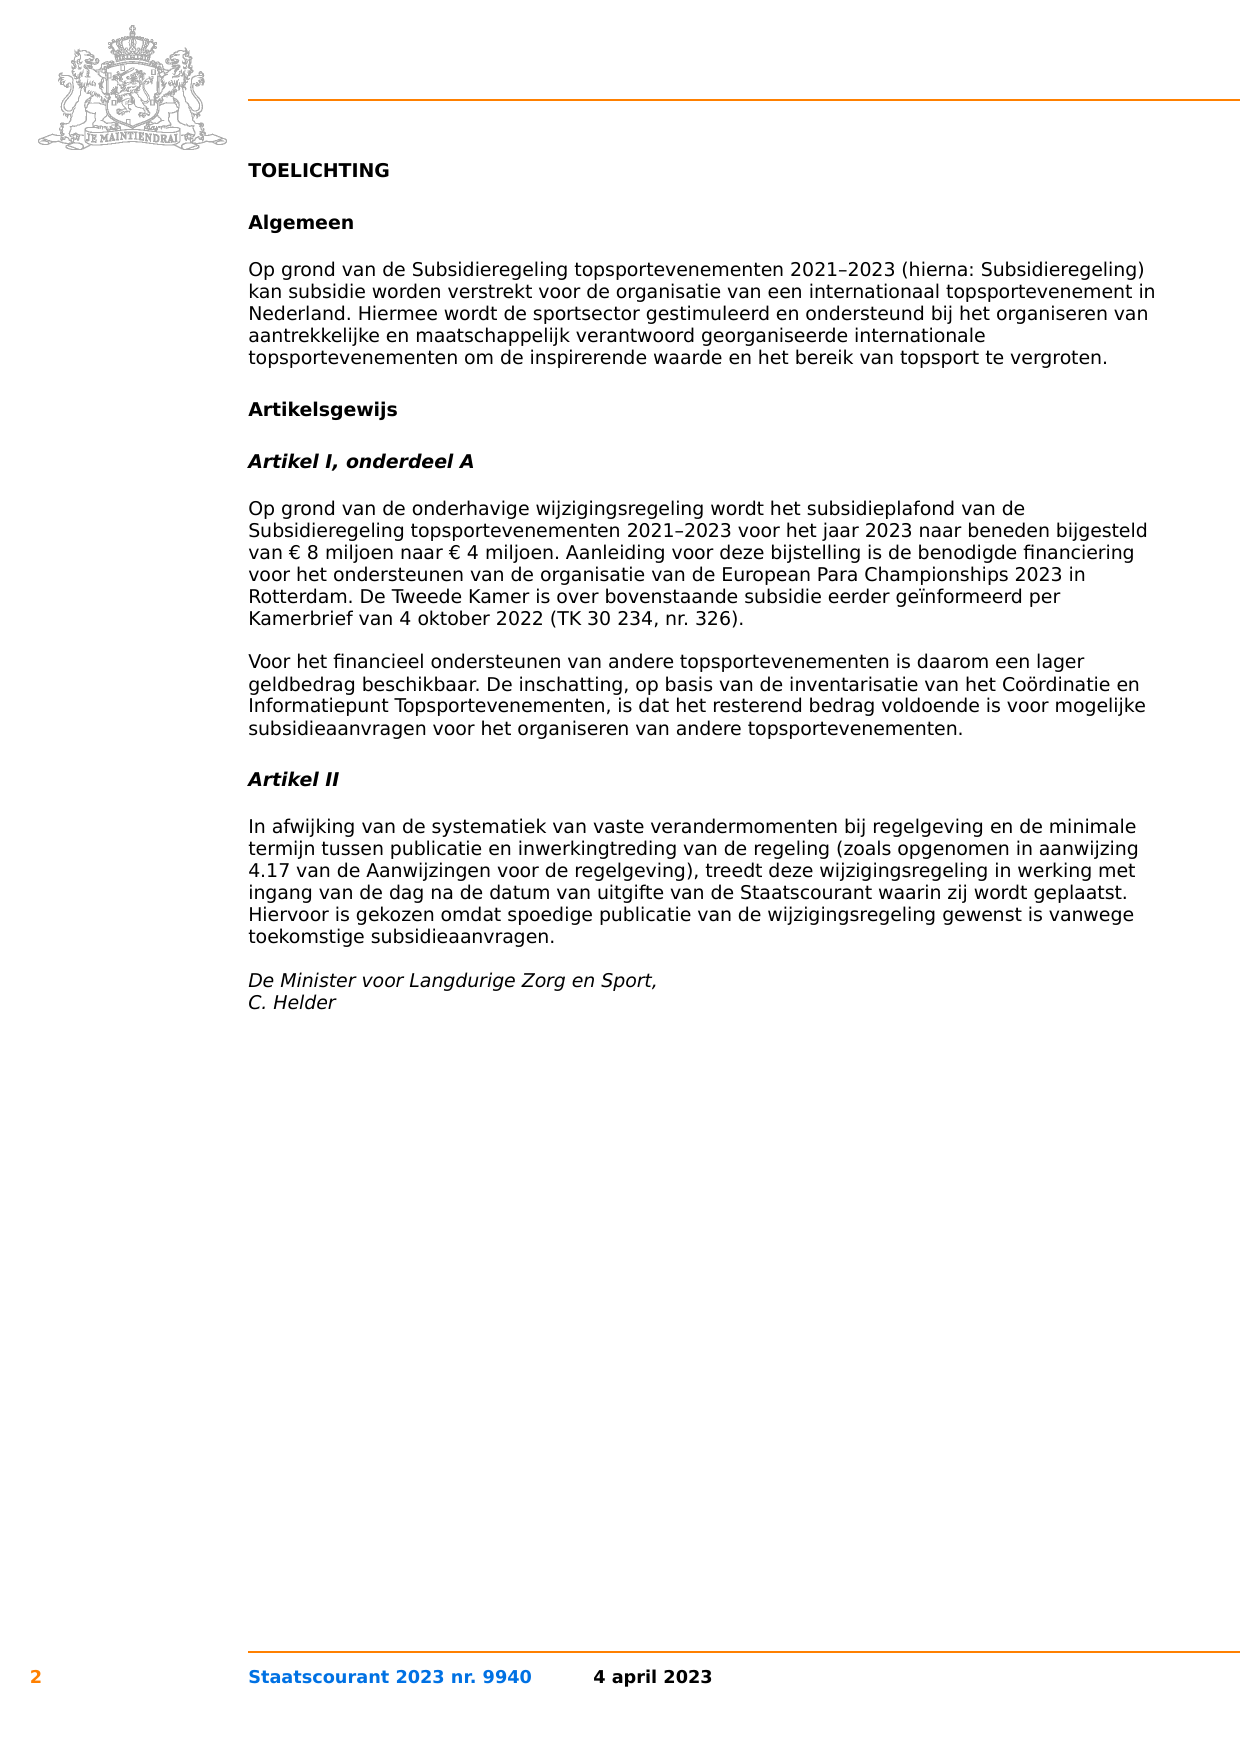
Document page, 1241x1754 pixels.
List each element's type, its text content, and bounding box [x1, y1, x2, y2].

subtitle TOELICHTING [248, 160, 1163, 182]
text Voor het financieel ondersteunen van andere topsportevenementen is daarom een lager geldbedrag beschikbaar. De inschatting, op basis van de inventarisatie van het Coördinatie en Informatiepunt Topsportevenementen, is dat het resterend bedrag voldoende is voor mogelijke subsidieaanvragen voor het organiseren van andere topsportevenementen. [248, 651, 1163, 739]
text Op grond van de Subsidieregeling topsportevenementen 2021–2023 (hierna: Subsidieregeling) kan subsidie worden verstrekt voor de organisatie van een internationaal topsportevenement in Nederland. Hiermee wordt de sportsector gestimuleerd en ondersteund bij het organiseren van aantrekkelijke en maatschappelijk verantwoord georganiseerde internationale topsportevenementen om de inspirerende waarde en het bereik van topsport te vergroten. [248, 259, 1163, 369]
text Op grond van de onderhavige wijzigingsregeling wordt het subsidieplafond van de Subsidieregeling topsportevenementen 2021–2023 voor het jaar 2023 naar beneden bijgesteld van € 8 miljoen naar € 4 miljoen. Aanleiding voor deze bijstelling is de benodigde financiering voor het ondersteunen van de organisatie van de European Para Championships 2023 in Rotterdam. De Tweede Kamer is over bovenstaande subsidie eerder geïnformeerd per Kamerbrief van 4 oktober 2022 (TK 30 234, nr. 326). [248, 498, 1163, 629]
subtitle Artikel I, onderdeel A [248, 451, 1163, 473]
subtitle Artikel II [248, 769, 1163, 791]
subtitle Algemeen [248, 212, 1163, 234]
text In afwijking van de systematiek van vaste verandermomenten bij regelgeving en de minimale termijn tussen publicatie en inwerkingtreding van de regeling (zoals opgenomen in aanwijzing 4.17 van de Aanwijzingen voor de regelgeving), treedt deze wijzigingsregeling in werking met ingang van de dag na de datum van uitgifte van de Staatscourant waarin zij wordt geplaatst. Hiervoor is gekozen omdat spoedige publicatie van de wijzigingsregeling gewenst is vanwege toekomstige subsidieaanvragen. [248, 816, 1163, 948]
subtitle Artikelsgewijs [248, 399, 1163, 421]
text De Minister voor Langdurige Zorg en Sport, C. Helder [248, 970, 1163, 1014]
picture [38, 25, 227, 150]
